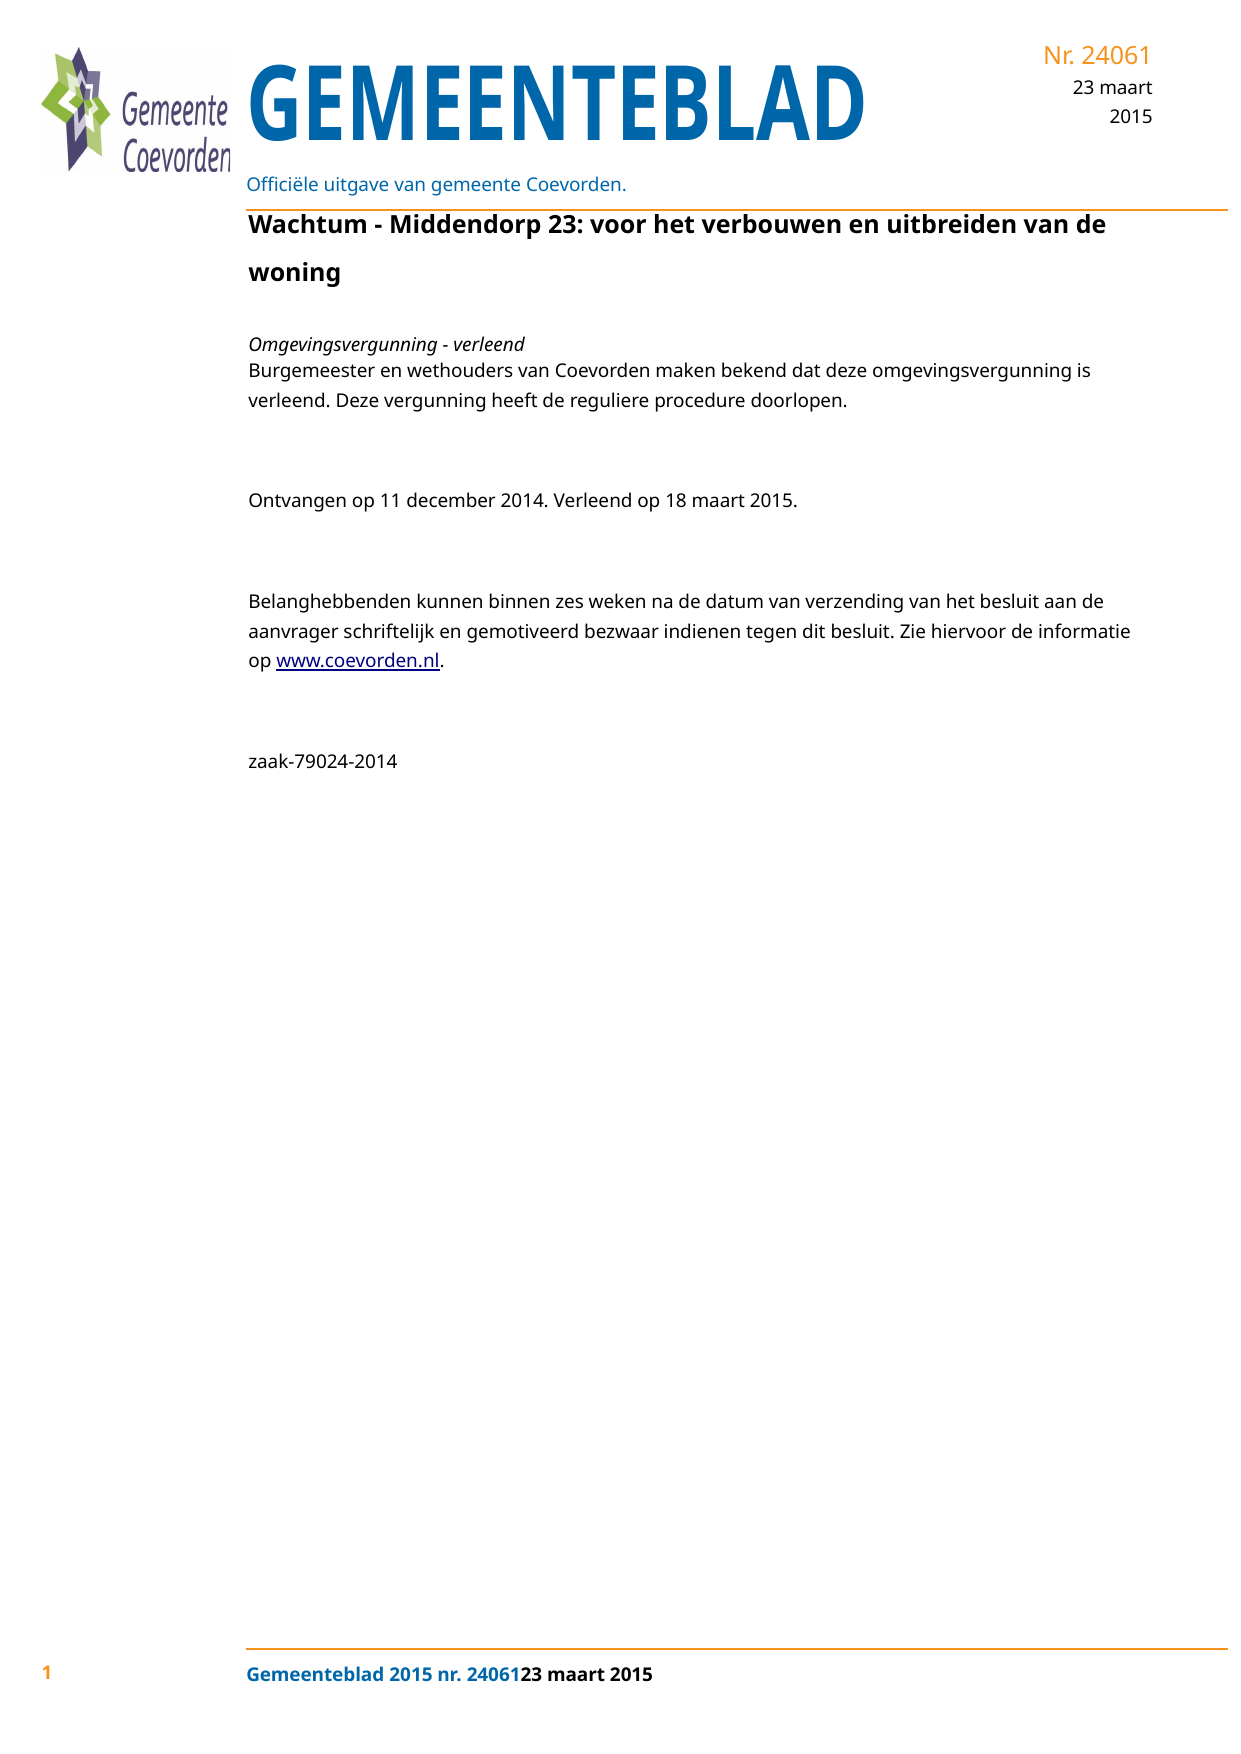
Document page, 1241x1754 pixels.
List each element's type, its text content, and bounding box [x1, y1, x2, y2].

text Burgemeester en wethouders van Coevorden maken bekend dat deze omgevingsvergunning is verleend. Deze vergunning heeft de reguliere procedure doorlopen. [248, 357, 1152, 412]
text Omgevingsvergunning - verleend [248, 331, 1152, 357]
text zaak-79024-2014 [248, 748, 1152, 774]
text Belanghebbenden kunnen binnen zes weken na de datum van verzending van het besluit aan de aanvrager schriftelijk en gemotiveerd bezwaar indienen tegen dit besluit. Zie hiervoor de informatie op www.coevorden.nl. [248, 588, 1152, 673]
picture [41, 47, 231, 172]
text Ontvangen op 11 december 2014. Verleend op 18 maart 2015. [248, 488, 1152, 513]
text Wachtum - Middendorp 23: voor het verbouwen en uitbreiden van de woning [248, 211, 1152, 288]
